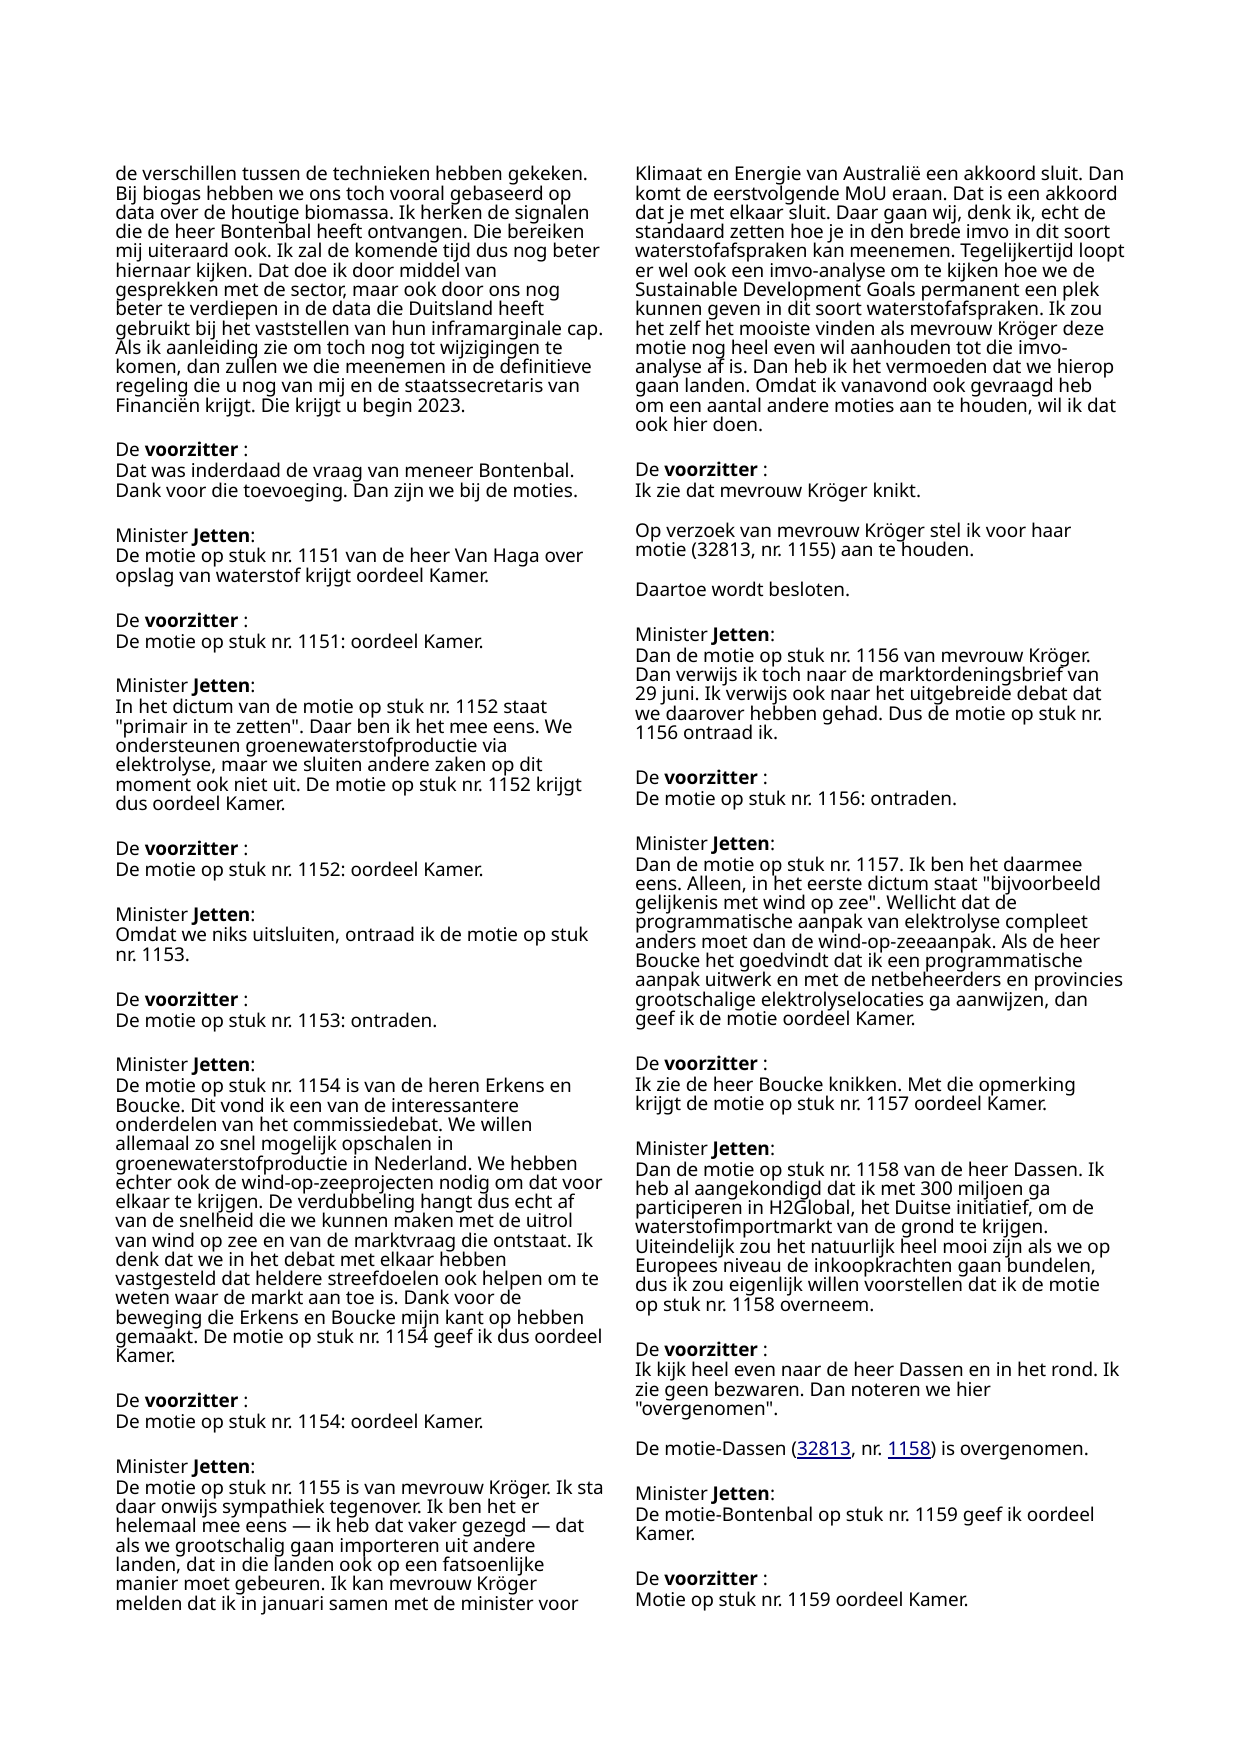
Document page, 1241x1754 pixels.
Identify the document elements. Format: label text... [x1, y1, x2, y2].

text De voorzitter : [115, 1387, 605, 1413]
text De motie op stuk nr. 1156: ontraden. [635, 790, 1125, 809]
text De voorzitter : [635, 764, 1125, 790]
text Klimaat en Energie van Australië een akkoord sluit. Dan komt de eerstvolgende MoU eraan. Dat is een akkoord dat je met elkaar sluit. Daar gaan wij, denk ik, echt de standaard zetten hoe je in den brede imvo in dit soort waterstofafspraken kan meenemen. Tegelijkertijd loopt er wel ook een imvo-analyse om te kijken hoe we de Sustainable Development Goals permanent een plek kunnen geven in dit soort waterstofafspraken. Ik zou het zelf het mooiste vinden als mevrouw Kröger deze motie nog heel even wil aanhouden tot die imvo-analyse af is. Dan heb ik het vermoeden dat we hierop gaan landen. Omdat ik vanavond ook gevraagd heb om een aantal andere moties aan te houden, wil ik dat ook hier doen. [635, 165, 1125, 435]
text Ik kijk heel even naar de heer Dassen en in het rond. Ik zie geen bezwaren. Dan noteren we hier "overgenomen". [635, 1361, 1125, 1419]
text De voorzitter : [115, 607, 605, 633]
text de verschillen tussen de technieken hebben gekeken. Bij biogas hebben we ons toch vooral gebaseerd op data over de houtige biomassa. Ik herken de signalen die de heer Bontenbal heeft ontvangen. Die bereiken mij uiteraard ook. Ik zal de komende tijd dus nog beter hiernaar kijken. Dat doe ik door middel van gesprekken met de sector, maar ook door ons nog beter te verdiepen in de data die Duitsland heeft gebruikt bij het vaststellen van hun inframarginale cap. Als ik aanleiding zie om toch nog tot wijzigingen te komen, dan zullen we die meenemen in de definitieve regeling die u nog van mij en de staatssecretaris van Financiën krijgt. Die krijgt u begin 2023. [115, 165, 605, 416]
text De motie op stuk nr. 1154: oordeel Kamer. [115, 1413, 605, 1432]
text De motie op stuk nr. 1153: ontraden. [115, 1012, 605, 1031]
text Minister Jetten: [115, 1453, 605, 1479]
text Ik zie de heer Boucke knikken. Met die opmerking krijgt de motie op stuk nr. 1157 oordeel Kamer. [635, 1076, 1125, 1114]
text Minister Jetten: [115, 522, 605, 547]
text De motie op stuk nr. 1155 is van mevrouw Kröger. Ik sta daar onwijs sympathiek tegenover. Ik ben het er helemaal mee eens — ik heb dat vaker gezegd — dat als we grootschalig gaan importeren uit andere landen, dat in die landen ook op een fatsoenlijke manier moet gebeuren. Ik kan mevrouw Kröger melden dat ik in januari samen met de minister voor [115, 1479, 605, 1614]
text Minister Jetten: [115, 1052, 605, 1077]
text Daartoe wordt besloten. [635, 581, 1125, 600]
text In het dictum van de motie op stuk nr. 1152 staat "primair in te zetten". Daar ben ik het mee eens. We ondersteunen groenewaterstofproductie via elektrolyse, maar we sluiten andere zaken op dit moment ook niet uit. De motie op stuk nr. 1152 krijgt dus oordeel Kamer. [115, 698, 605, 814]
text De voorzitter : [635, 1565, 1125, 1591]
text Minister Jetten: [635, 830, 1125, 856]
text Op verzoek van mevrouw Kröger stel ik voor haar motie (32813, nr. 1155) aan te houden. [635, 522, 1125, 560]
text De voorzitter : [635, 456, 1125, 482]
text Ik zie dat mevrouw Kröger knikt. [635, 482, 1125, 501]
text De motie op stuk nr. 1154 is van de heren Erkens en Boucke. Dit vond ik een van de interessantere onderdelen van het commissiedebat. We willen allemaal zo snel mogelijk opschalen in groenewaterstofproductie in Nederland. We hebben echter ook de wind-op-zeeprojecten nodig om dat voor elkaar te krijgen. De verdubbeling hangt dus echt af van de snelheid die we kunnen maken met de uitrol van wind op zee en van de marktvraag die ontstaat. Ik denk dat we in het debat met elkaar hebben vastgesteld dat heldere streefdoelen ook helpen om te weten waar de markt aan toe is. Dank voor de beweging die Erkens en Boucke mijn kant op hebben gemaakt. De motie op stuk nr. 1154 geef ik dus oordeel Kamer. [115, 1077, 605, 1366]
text De voorzitter : [115, 437, 605, 462]
text Minister Jetten: [115, 901, 605, 926]
text De motie op stuk nr. 1151 van de heer Van Haga over opslag van waterstof krijgt oordeel Kamer. [115, 547, 605, 586]
text Omdat we niks uitsluiten, ontraad ik de motie op stuk nr. 1153. [115, 926, 605, 965]
text De voorzitter : [635, 1336, 1125, 1361]
text Motie op stuk nr. 1159 oordeel Kamer. [635, 1591, 1125, 1610]
text De voorzitter : [115, 835, 605, 861]
text De voorzitter : [115, 986, 605, 1012]
text Dan de motie op stuk nr. 1158 van de heer Dassen. Ik heb al aangekondigd dat ik met 300 miljoen ga participeren in H2Global, het Duitse initiatief, om de waterstofimportmarkt van de grond te krijgen. Uiteindelijk zou het natuurlijk heel mooi zijn als we op Europees niveau de inkoopkrachten gaan bundelen, dus ik zou eigenlijk willen voorstellen dat ik de motie op stuk nr. 1158 overneem. [635, 1161, 1125, 1315]
text De motie-Dassen (32813, nr. 1158) is overgenomen. [635, 1440, 1125, 1459]
text Dat was inderdaad de vraag van meneer Bontenbal. Dank voor die toevoeging. Dan zijn we bij de moties. [115, 462, 605, 501]
text Dan de motie op stuk nr. 1156 van mevrouw Kröger. Dan verwijs ik toch naar de marktordeningsbrief van 29 juni. Ik verwijs ook naar het uitgebreide debat dat we daarover hebben gehad. Dus de motie op stuk nr. 1156 ontraad ik. [635, 647, 1125, 743]
text Minister Jetten: [635, 621, 1125, 647]
text De motie op stuk nr. 1151: oordeel Kamer. [115, 633, 605, 652]
text Minister Jetten: [115, 673, 605, 698]
text Minister Jetten: [635, 1480, 1125, 1506]
text De motie-Bontenbal op stuk nr. 1159 geef ik oordeel Kamer. [635, 1506, 1125, 1544]
text Minister Jetten: [635, 1135, 1125, 1161]
text De motie op stuk nr. 1152: oordeel Kamer. [115, 861, 605, 880]
text De voorzitter : [635, 1050, 1125, 1076]
text Dan de motie op stuk nr. 1157. Ik ben het daarmee eens. Alleen, in het eerste dictum staat "bijvoorbeeld gelijkenis met wind op zee". Wellicht dat de programmatische aanpak van elektrolyse compleet anders moet dan de wind-op-zeeaanpak. Als de heer Boucke het goedvindt dat ik een programmatische aanpak uitwerk en met de netbeheerders en provincies grootschalige elektrolyselocaties ga aanwijzen, dan geef ik de motie oordeel Kamer. [635, 856, 1125, 1029]
